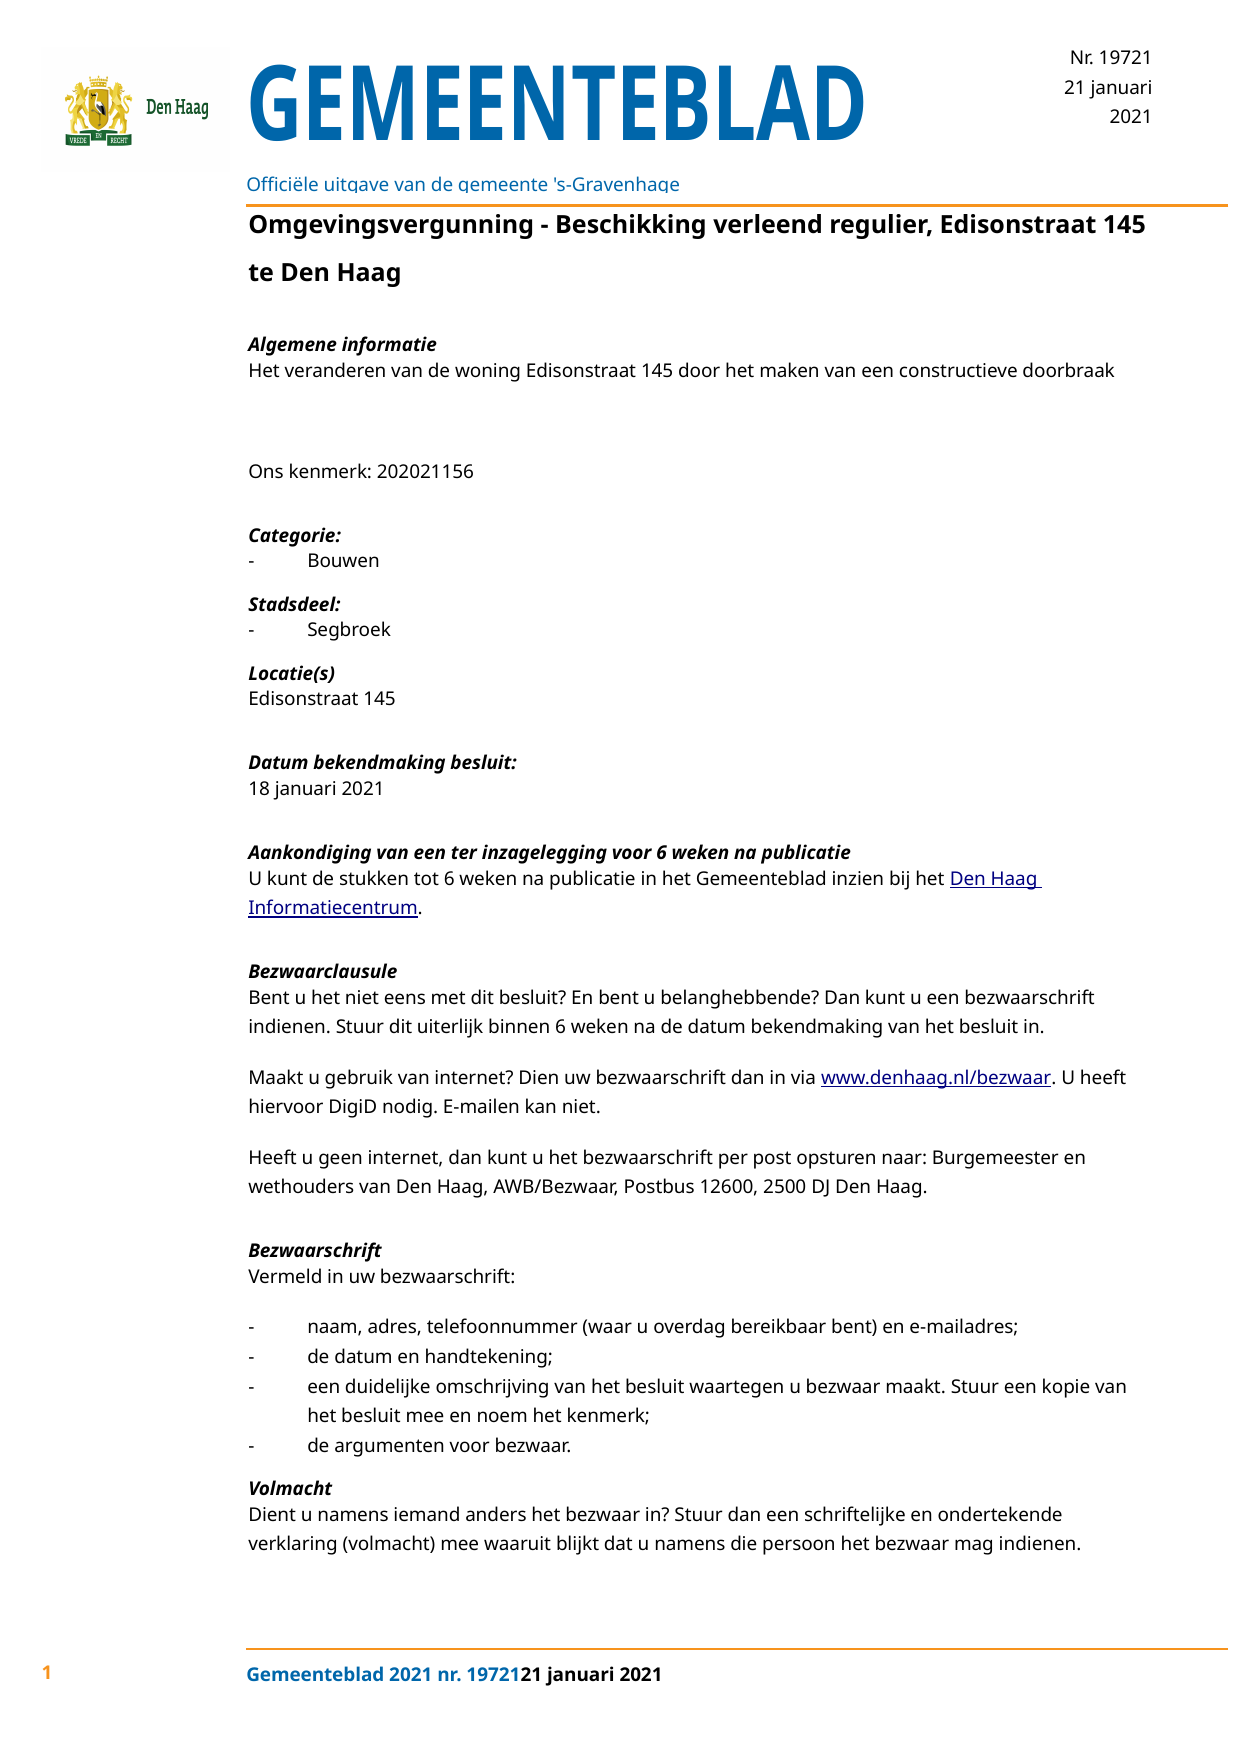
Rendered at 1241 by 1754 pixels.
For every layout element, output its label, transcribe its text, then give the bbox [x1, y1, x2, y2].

text Algemene informatie [248, 331, 1152, 357]
list Segbroek [248, 617, 1152, 642]
text Locatie(s) [248, 660, 1152, 685]
text Bezwaarclausule [248, 958, 1152, 984]
list een duidelijke omschrijving van het besluit waartegen u bezwaar maakt. Stuur een kopie van het besluit mee en noem het kenmerk; [248, 1373, 1152, 1428]
text Aankondiging van een ter inzagelegging voor 6 weken na publicatie [248, 839, 1152, 865]
list de argumenten voor bezwaar. [248, 1432, 1152, 1458]
text Bent u het niet eens met dit besluit? En bent u belanghebbende? Dan kunt u een bezwaarschrift indienen. Stuur dit uiterlijk binnen 6 weken na de datum bekendmaking van het besluit in. [248, 984, 1152, 1039]
text 18 januari 2021 [248, 775, 1152, 801]
text Bezwaarschrift [248, 1238, 1152, 1263]
list de datum en handtekening; [248, 1343, 1152, 1369]
text Vermeld in uw bezwaarschrift: [248, 1263, 1152, 1289]
list Bouwen [248, 548, 1152, 573]
text Datum bekendmaking besluit: [248, 749, 1152, 775]
picture [41, 47, 231, 172]
text Omgevingsvergunning - Beschikking verleend regulier, Edisonstraat 145 te Den Haag [248, 207, 1152, 288]
list naam, adres, telefoonnummer (waar u overdag bereikbaar bent) en e-mailadres; [248, 1314, 1152, 1339]
text Ons kenmerk: 202021156 [248, 458, 1152, 484]
text Het veranderen van de woning Edisonstraat 145 door het maken van een constructieve doorbraak [248, 357, 1152, 383]
text U kunt de stukken tot 6 weken na publicatie in het Gemeenteblad inzien bij het Den Haag Informatiecentrum. [248, 865, 1152, 920]
text Categorie: [248, 522, 1152, 548]
text Edisonstraat 145 [248, 685, 1152, 711]
text Stadsdeel: [248, 591, 1152, 617]
text Maakt u gebruik van internet? Dien uw bezwaarschrift dan in via www.denhaag.nl/bezwaar. U heeft hiervoor DigiD nodig. E-mailen kan niet. [248, 1064, 1152, 1119]
text Dient u namens iemand anders het bezwaar in? Stuur dan een schriftelijke en ondertekende verklaring (volmacht) mee waaruit blijkt dat u namens die persoon het bezwaar mag indienen. [248, 1501, 1152, 1556]
text Volmacht [248, 1475, 1152, 1501]
text Heeft u geen internet, dan kunt u het bezwaarschrift per post opsturen naar: Burgemeester en wethouders van Den Haag, AWB/Bezwaar, Postbus 12600, 2500 DJ Den Haag. [248, 1144, 1152, 1199]
